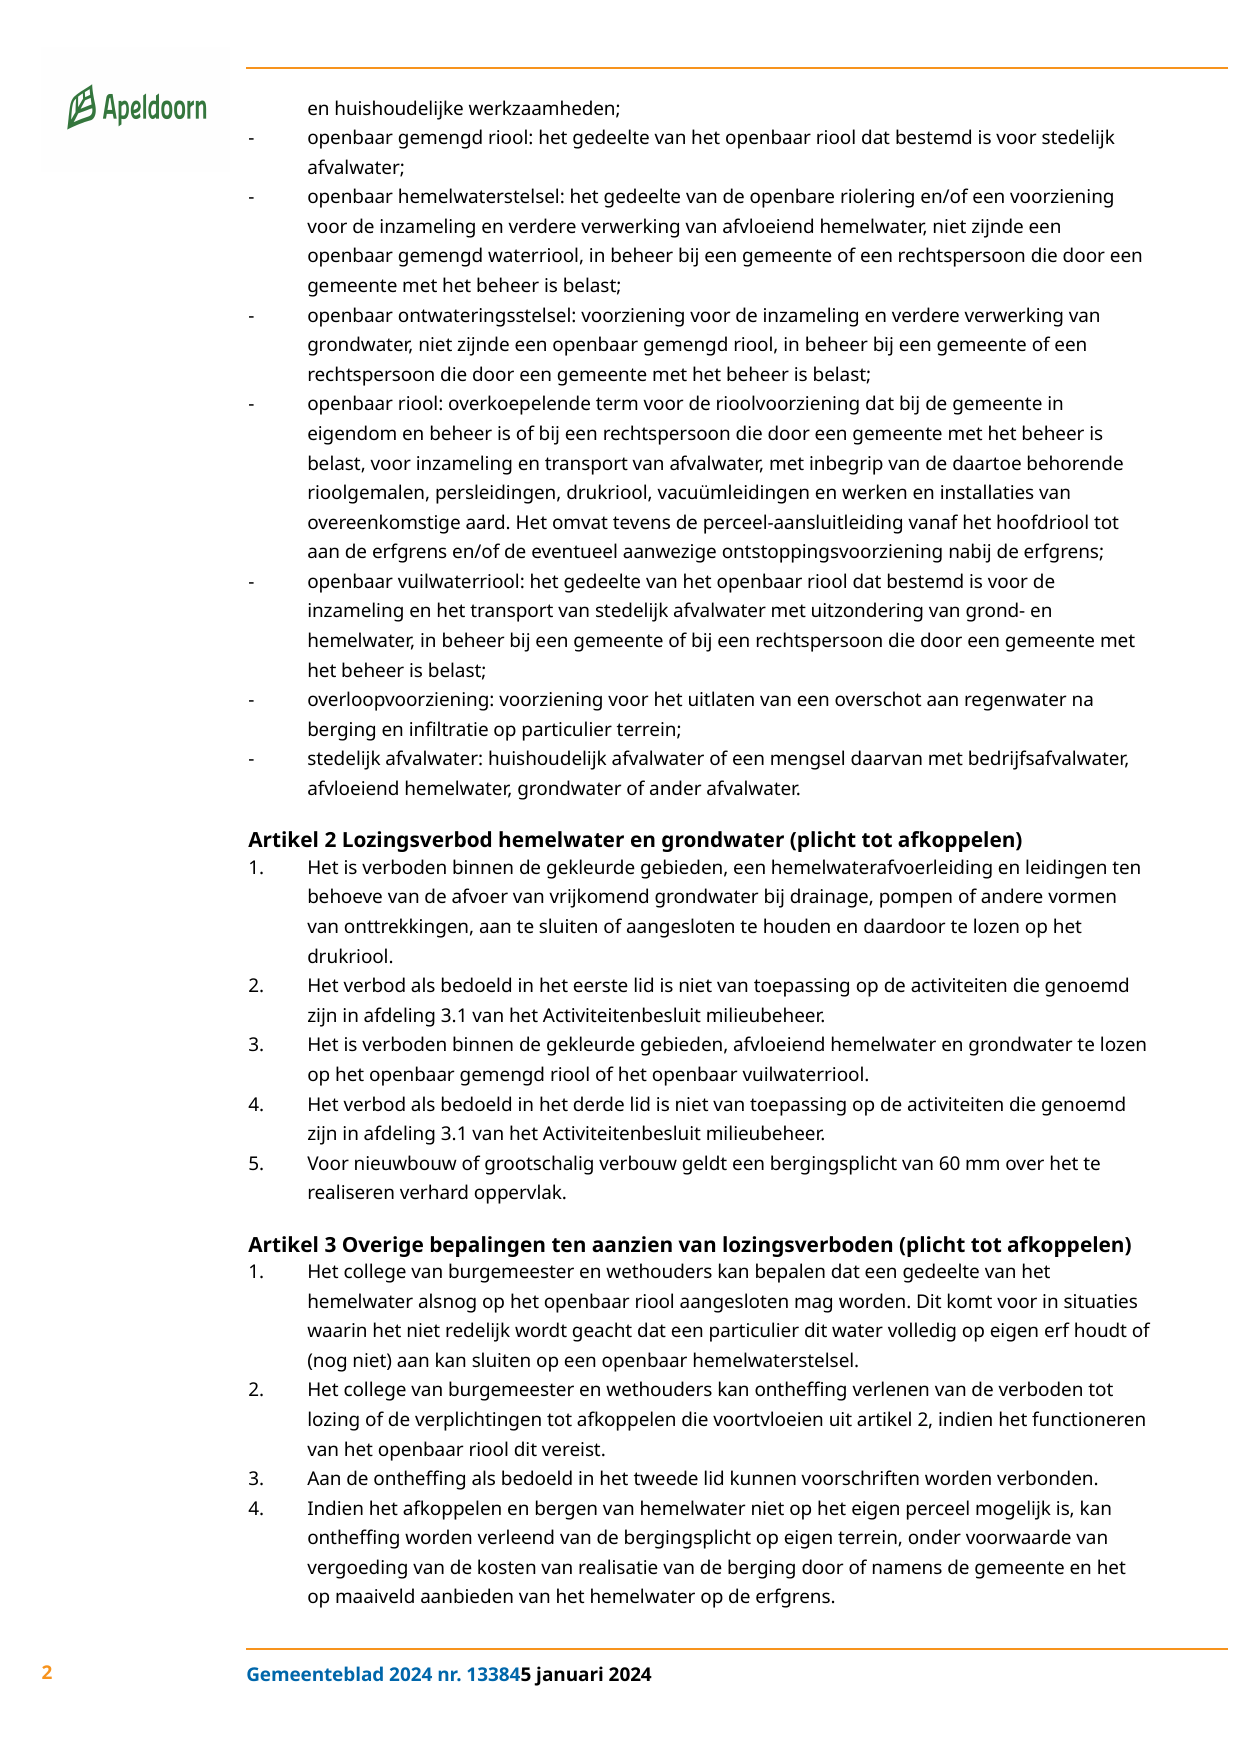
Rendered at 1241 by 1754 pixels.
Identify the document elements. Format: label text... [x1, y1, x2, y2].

list Het college van burgemeester en wethouders kan ontheffing verlenen van de verboden tot lozing of de verplichtingen tot afkoppelen die voortvloeien uit artikel 2, indien het functioneren van het openbaar riool dit vereist. [248, 1377, 1152, 1462]
list Het verbod als bedoeld in het eerste lid is niet van toepassing op de activiteiten die genoemd zijn in afdeling 3.1 van het Activiteitenbesluit milieubeheer. [248, 972, 1152, 1028]
text Artikel 2 Lozingsverbod hemelwater en grondwater (plicht tot afkoppelen) [248, 826, 1152, 854]
list Indien het afkoppelen en bergen van hemelwater niet op het eigen perceel mogelijk is, kan ontheffing worden verleend van de bergingsplicht op eigen terrein, onder voorwaarde van vergoeding van de kosten van realisatie van de berging door of namens de gemeente en het op maaiveld aanbieden van het hemelwater op de erfgrens. [248, 1495, 1152, 1609]
list stedelijk afvalwater: huishoudelijk afvalwater of een mengsel daarvan met bedrijfsafvalwater, afvloeiend hemelwater, grondwater of ander afvalwater. [248, 746, 1152, 801]
list openbaar riool: overkoepelende term voor de rioolvoorziening dat bij de gemeente in eigendom en beheer is of bij een rechtspersoon die door een gemeente met het beheer is belast, voor inzameling en transport van afvalwater, met inbegrip van de daartoe behorende rioolgemalen, persleidingen, drukriool, vacuümleidingen en werken en installaties van overeenkomstige aard. Het omvat tevens de perceel-aansluitleiding vanaf het hoofdriool tot aan de erfgrens en/of de eventueel aanwezige ontstoppingsvoorziening nabij de erfgrens; [248, 391, 1152, 564]
list Het verbod als bedoeld in het derde lid is niet van toepassing op de activiteiten die genoemd zijn in afdeling 3.1 van het Activiteitenbesluit milieubeheer. [248, 1091, 1152, 1146]
text Artikel 3 Overige bepalingen ten aanzien van lozingsverboden (plicht tot afkoppelen) [248, 1230, 1152, 1258]
list Aan de ontheffing als bedoeld in het tweede lid kunnen voorschriften worden verbonden. [248, 1465, 1152, 1491]
list openbaar gemengd riool: het gedeelte van het openbaar riool dat bestemd is voor stedelijk afvalwater; [248, 124, 1152, 180]
list overloopvoorziening: voorziening voor het uitlaten van een overschot aan regenwater na berging en infiltratie op particulier terrein; [248, 686, 1152, 742]
list openbaar hemelwaterstelsel: het gedeelte van de openbare riolering en/of een voorziening voor de inzameling en verdere verwerking van afvloeiend hemelwater, niet zijnde een openbaar gemengd waterriool, in beheer bij een gemeente of een rechtspersoon die door een gemeente met het beheer is belast; [248, 183, 1152, 298]
list Het college van burgemeester en wethouders kan bepalen dat een gedeelte van het hemelwater alsnog op het openbaar riool aangesloten mag worden. Dit komt voor in situaties waarin het niet redelijk wordt geacht dat een particulier dit water volledig op eigen erf houdt of (nog niet) aan kan sluiten op een openbaar hemelwaterstelsel. [248, 1258, 1152, 1373]
picture [41, 47, 231, 172]
list Het is verboden binnen de gekleurde gebieden, een hemelwaterafvoerleiding en leidingen ten behoeve van de afvoer van vrijkomend grondwater bij drainage, pompen of andere vormen van onttrekkingen, aan te sluiten of aangesloten te houden en daardoor te lozen op het drukriool. [248, 854, 1152, 968]
list Voor nieuwbouw of grootschalig verbouw geldt een bergingsplicht van 60 mm over het te realiseren verhard oppervlak. [248, 1150, 1152, 1205]
list openbaar vuilwaterriool: het gedeelte van het openbaar riool dat bestemd is voor de inzameling en het transport van stedelijk afvalwater met uitzondering van grond- en hemelwater, in beheer bij een gemeente of bij een rechtspersoon die door een gemeente met het beheer is belast; [248, 568, 1152, 683]
list en huishoudelijke werkzaamheden; [248, 95, 1152, 121]
list openbaar ontwateringsstelsel: voorziening voor de inzameling en verdere verwerking van grondwater, niet zijnde een openbaar gemengd riool, in beheer bij een gemeente of een rechtspersoon die door een gemeente met het beheer is belast; [248, 302, 1152, 387]
list Het is verboden binnen de gekleurde gebieden, afvloeiend hemelwater en grondwater te lozen op het openbaar gemengd riool of het openbaar vuilwaterriool. [248, 1032, 1152, 1087]
